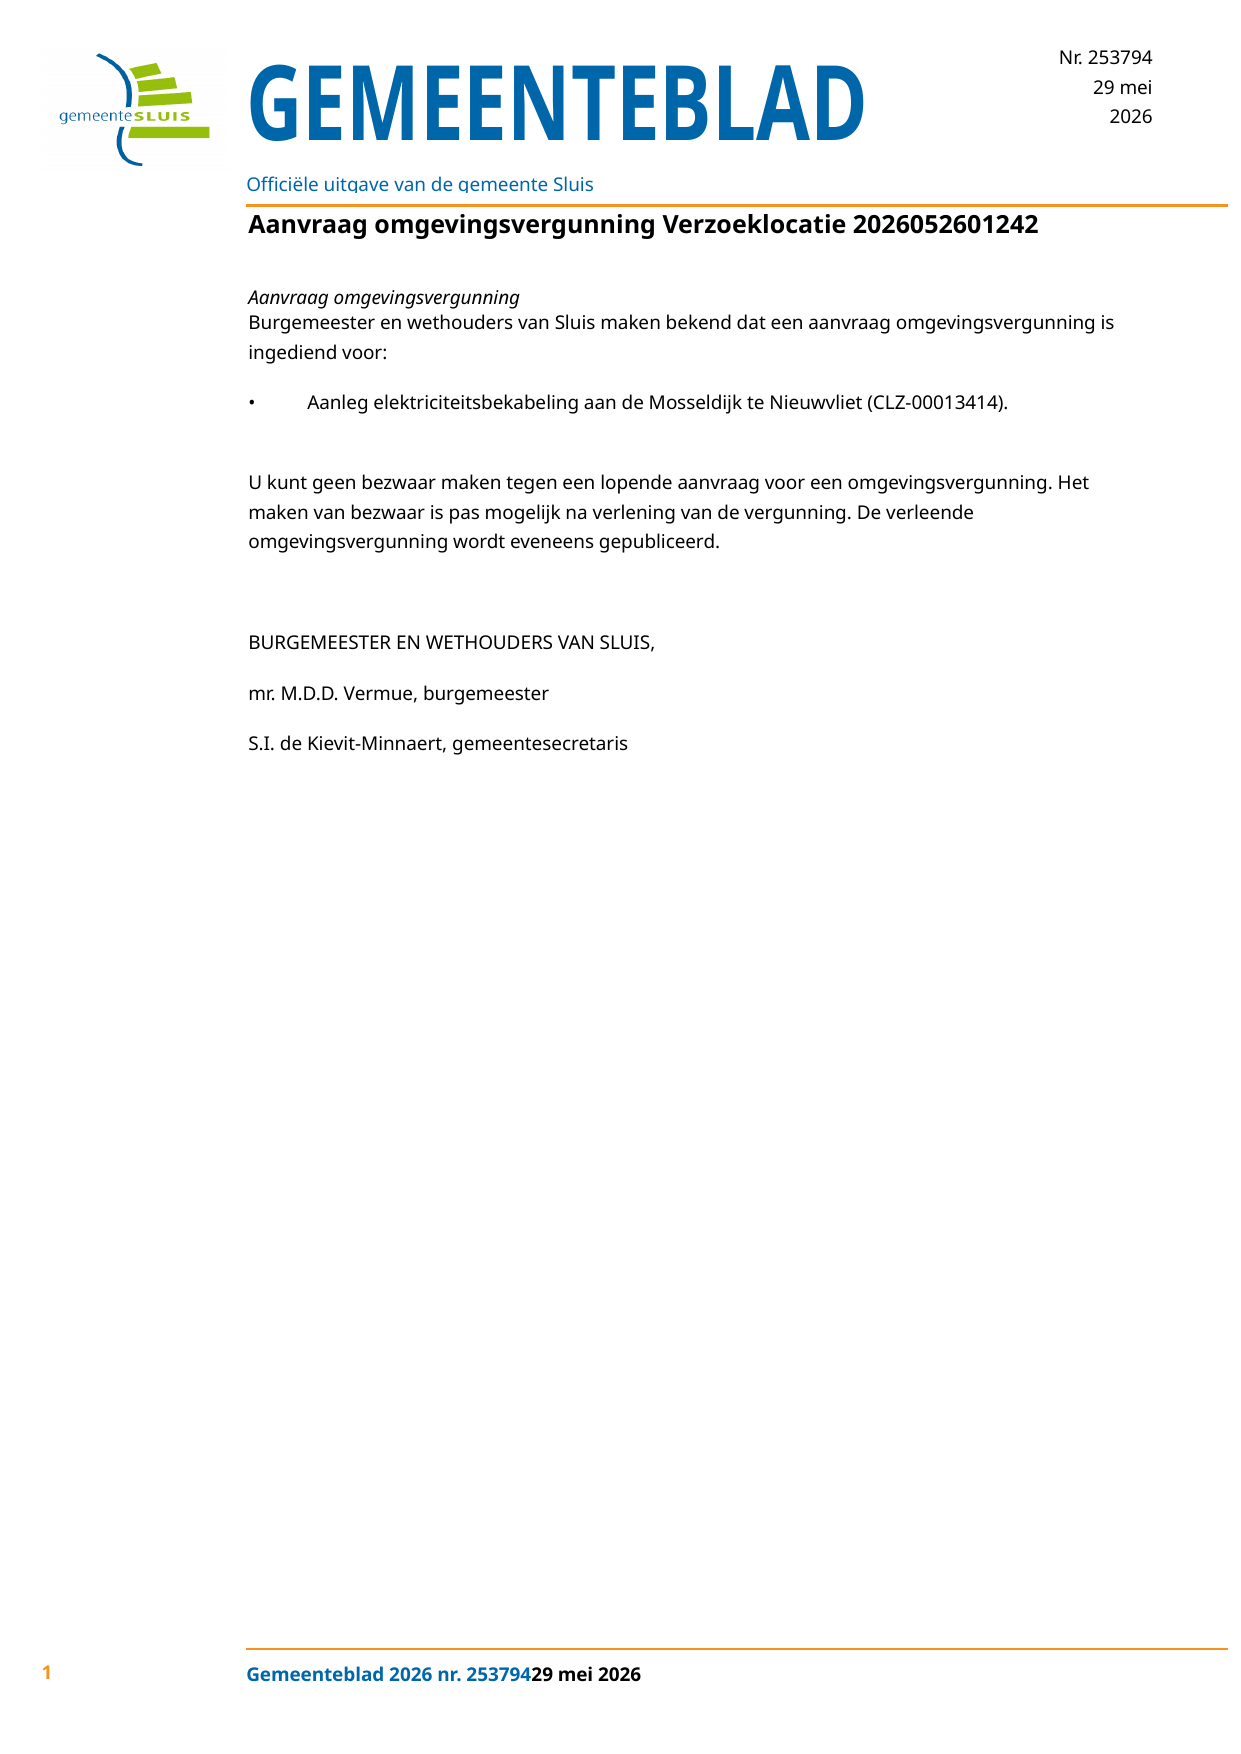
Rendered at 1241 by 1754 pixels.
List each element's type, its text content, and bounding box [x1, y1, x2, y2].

list Aanleg elektriciteitsbekabeling aan de Mosseldijk te Nieuwvliet (CLZ-00013414). [248, 389, 1152, 415]
picture [41, 47, 231, 172]
text U kunt geen bezwaar maken tegen een lopende aanvraag voor een omgevingsvergunning. Het maken van bezwaar is pas mogelijk na verlening van de vergunning. De verleende omgevingsvergunning wordt eveneens gepubliceerd. [248, 469, 1152, 554]
text mr. M.D.D. Vermue, burgemeester [248, 680, 1152, 706]
text Aanvraag omgevingsvergunning Verzoeklocatie 2026052601242 [248, 207, 1152, 241]
text S.I. de Kievit-Minnaert, gemeentesecretaris [248, 730, 1152, 756]
text Burgemeester en wethouders van Sluis maken bekend dat een aanvraag omgevingsvergunning is ingediend voor: [248, 309, 1152, 365]
text Aanvraag omgevingsvergunning [248, 284, 1152, 309]
text BURGEMEESTER EN WETHOUDERS VAN SLUIS, [248, 629, 1152, 655]
